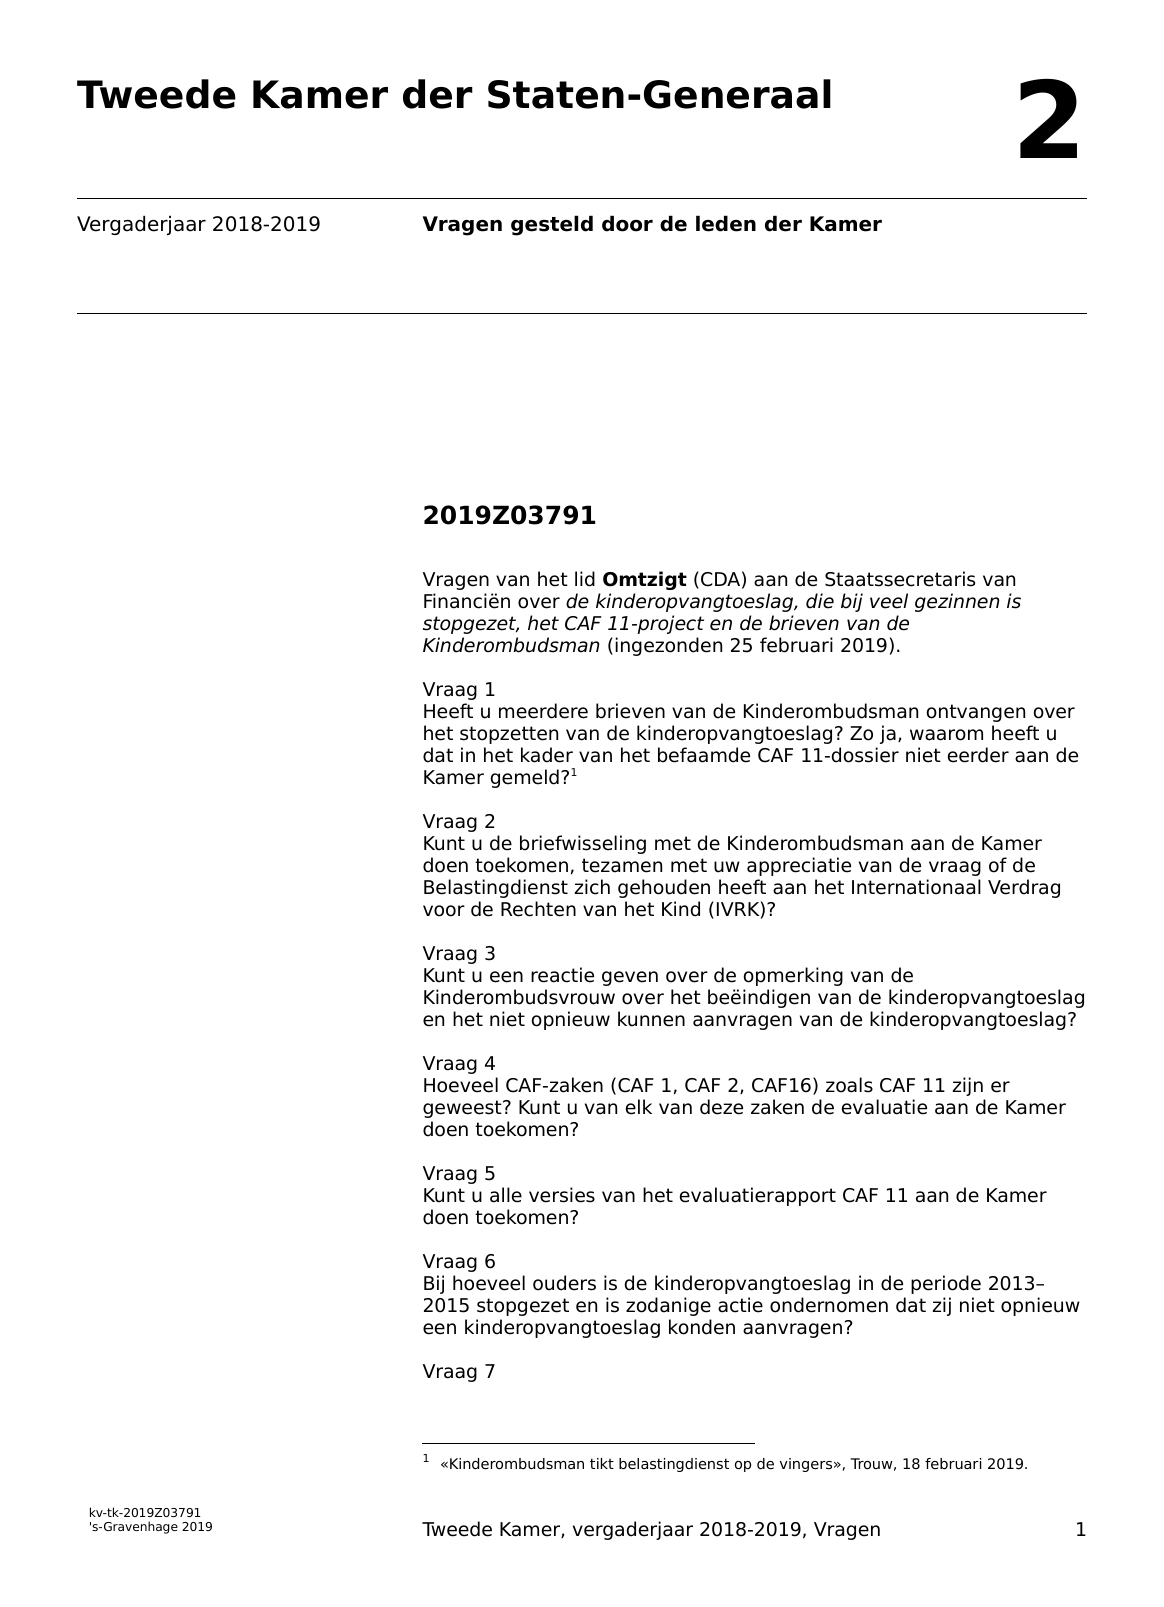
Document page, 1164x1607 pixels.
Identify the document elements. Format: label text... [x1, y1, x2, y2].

text Vraag 1 [422, 679, 1087, 701]
text Vraag 2 [422, 811, 1087, 833]
text Vraag 5 [422, 1163, 1087, 1185]
text Kunt u de briefwisseling met de Kinderombudsman aan de Kamer doen toekomen, tezamen met uw appreciatie van de vraag of de Belastingdienst zich gehouden heeft aan het Internationaal Verdrag voor de Rechten van het Kind (IVRK)? [422, 833, 1087, 921]
text Hoeveel CAF-zaken (CAF 1, CAF 2, CAF16) zoals CAF 11 zijn er geweest? Kunt u van elk van deze zaken de evaluatie aan de Kamer doen toekomen? [422, 1075, 1087, 1141]
text Vraag 4 [422, 1053, 1087, 1075]
text Kunt u een reactie geven over de opmerking van de Kinderombudsvrouw over het beëindigen van de kinderopvangtoeslag en het niet opnieuw kunnen aanvragen van de kinderopvangtoeslag? [422, 965, 1087, 1031]
text Vraag 3 [422, 943, 1087, 965]
table_cell Vergaderjaar 2018-2019 [77, 199, 422, 313]
table_cell Vragen gesteld door de leden der Kamer [422, 199, 1087, 313]
table_header 2 [886, 59, 1087, 198]
text 2019Z03791 [422, 501, 1087, 531]
text 's-Gravenhage 2019 [88, 1520, 323, 1534]
text Bij hoeveel ouders is de kinderopvangtoeslag in de periode 2013–2015 stopgezet en is zodanige actie ondernomen dat zij niet opnieuw een kinderopvangtoeslag konden aanvragen? [422, 1273, 1087, 1339]
text «Kinderombudsman tikt belastingdienst op de vingers», Trouw, 18 februari 2019. [422, 1452, 1087, 1474]
text Vraag 7 [422, 1361, 1087, 1383]
text Heeft u meerdere brieven van de Kinderombudsman ontvangen over het stopzetten van de kinderopvangtoeslag? Zo ja, waarom heeft u dat in het kader van het befaamde CAF 11-dossier niet eerder aan de Kamer gemeld? [422, 701, 1087, 789]
text Vraag 6 [422, 1251, 1087, 1273]
text Kunt u alle versies van het evaluatierapport CAF 11 aan de Kamer doen toekomen? [422, 1185, 1087, 1229]
text Vragen van het lid Omtzigt (CDA) aan de Staatssecretaris van Financiën over de kinderopvangtoeslag, die bij veel gezinnen is stopgezet, het CAF 11-project en de brieven van de Kinderombudsman (ingezonden 25 februari 2019). [422, 569, 1087, 657]
text kv-tk-2019Z03791 [88, 1506, 323, 1520]
table_header Tweede Kamer der Staten-Generaal [77, 59, 886, 198]
